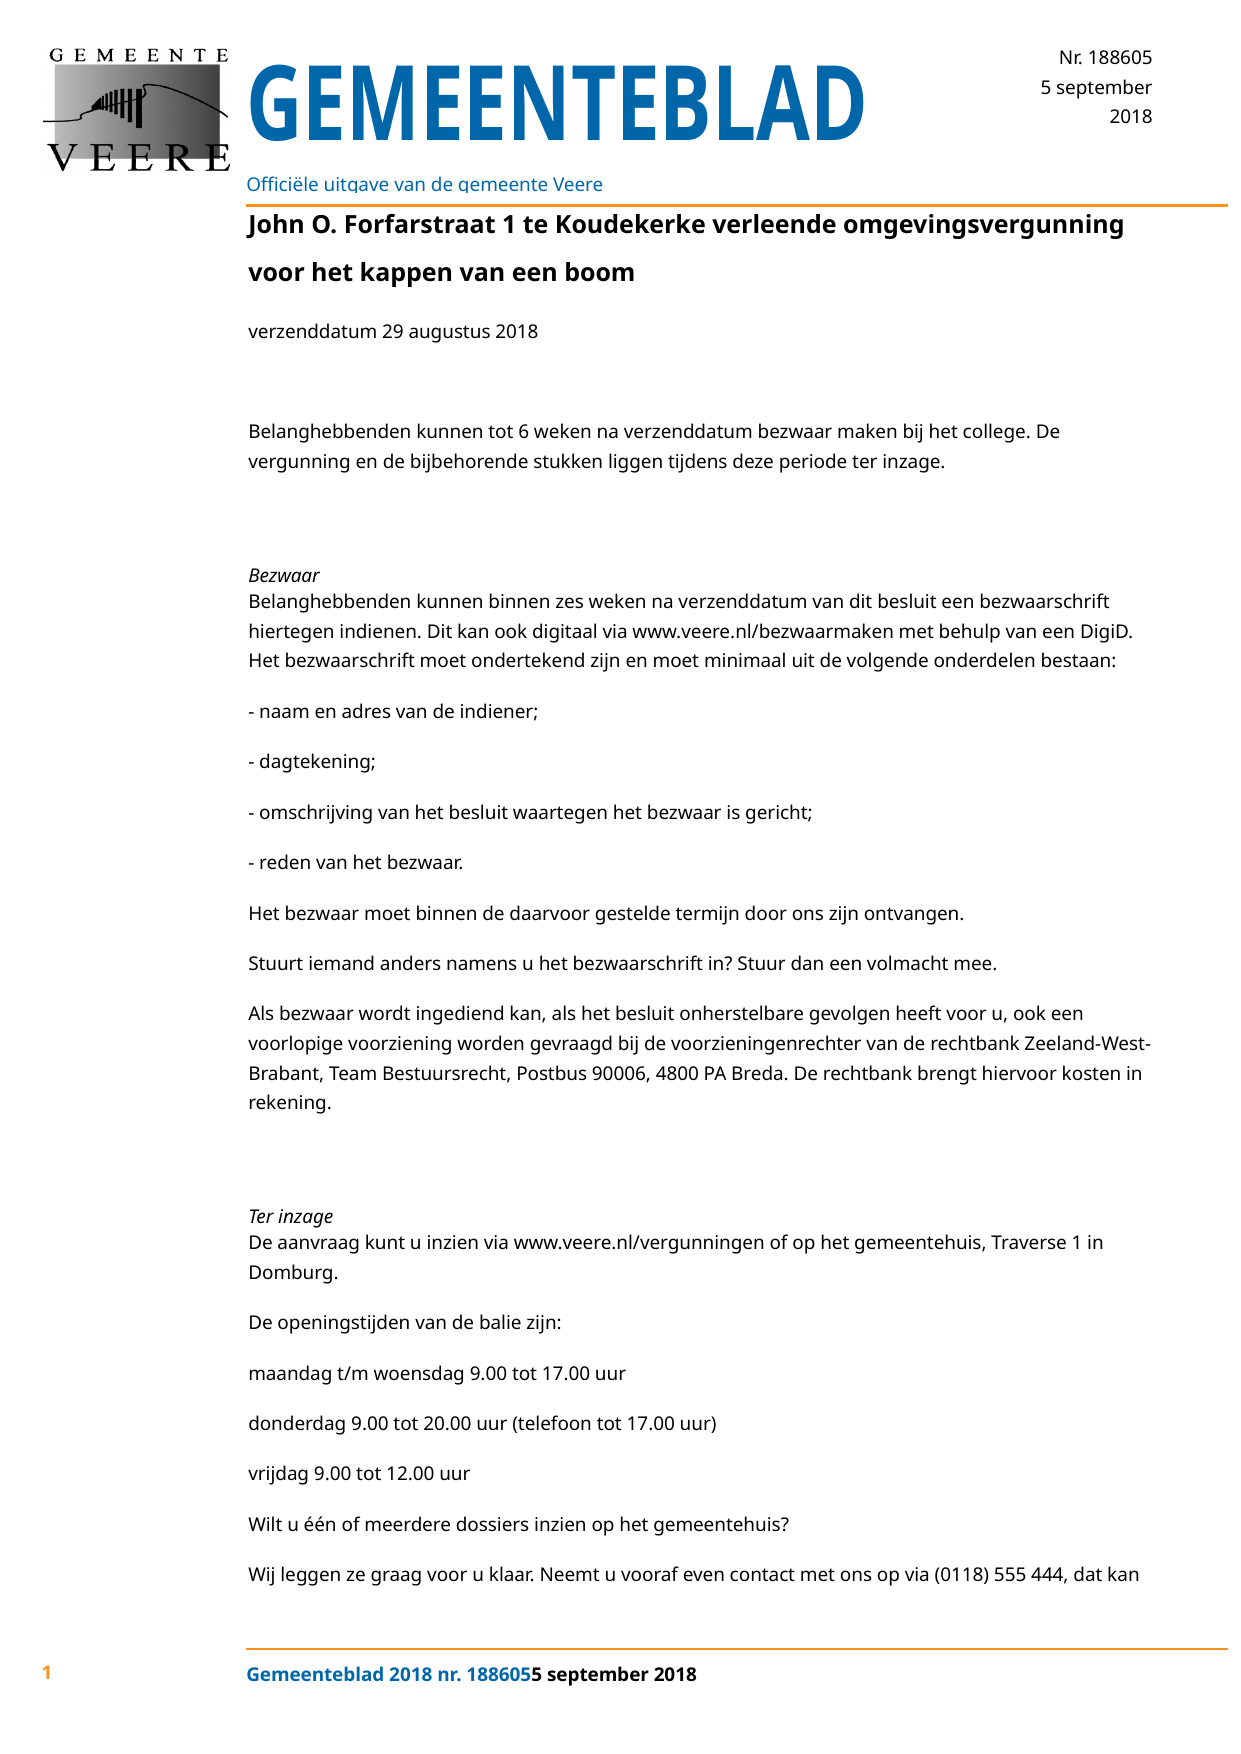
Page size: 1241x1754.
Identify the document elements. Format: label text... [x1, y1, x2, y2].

text Bezwaar [248, 563, 1152, 588]
text John O. Forfarstraat 1 te Koudekerke verleende omgevingsvergunning voor het kappen van een boom [248, 207, 1152, 288]
picture [41, 47, 231, 172]
text De aanvraag kunt u inzien via www.veere.nl/vergunningen of op het gemeentehuis, Traverse 1 in Domburg. [248, 1229, 1152, 1285]
text - omschrijving van het besluit waartegen het bezwaar is gericht; [248, 799, 1152, 824]
text Ter inzage [248, 1204, 1152, 1229]
text Belanghebbenden kunnen tot 6 weken na verzenddatum bezwaar maken bij het college. De vergunning en de bijbehorende stukken liggen tijdens deze periode ter inzage. [248, 419, 1152, 474]
text Wilt u één of meerdere dossiers inzien op het gemeentehuis? [248, 1511, 1152, 1537]
text De openingstijden van de balie zijn: [248, 1309, 1152, 1335]
text Het bezwaar moet binnen de daarvoor gestelde termijn door ons zijn ontvangen. [248, 900, 1152, 925]
text Wij leggen ze graag voor u klaar. Neemt u vooraf even contact met ons op via (0118) 555 444, dat kan [248, 1561, 1152, 1587]
text - dagtekening; [248, 748, 1152, 774]
text - reden van het bezwaar. [248, 849, 1152, 875]
text Stuurt iemand anders namens u het bezwaarschrift in? Stuur dan een volmacht mee. [248, 950, 1152, 976]
text verzenddatum 29 augustus 2018 [248, 318, 1152, 344]
text donderdag 9.00 tot 20.00 uur (telefoon tot 17.00 uur) [248, 1410, 1152, 1436]
text maandag t/m woensdag 9.00 tot 17.00 uur [248, 1360, 1152, 1386]
text - naam en adres van de indiener; [248, 698, 1152, 724]
text vrijdag 9.00 tot 12.00 uur [248, 1461, 1152, 1486]
text Belanghebbenden kunnen binnen zes weken na verzenddatum van dit besluit een bezwaarschrift hiertegen indienen. Dit kan ook digitaal via www.veere.nl/bezwaarmaken met behulp van een DigiD. Het bezwaarschrift moet ondertekend zijn en moet minimaal uit de volgende onderdelen bestaan: [248, 588, 1152, 673]
text Als bezwaar wordt ingediend kan, als het besluit onherstelbare gevolgen heeft voor u, ook een voorlopige voorziening worden gevraagd bij de voorzieningenrechter van de rechtbank Zeeland-West-Brabant, Team Bestuursrecht, Postbus 90006, 4800 PA Breda. De rechtbank brengt hiervoor kosten in rekening. [248, 1001, 1152, 1115]
